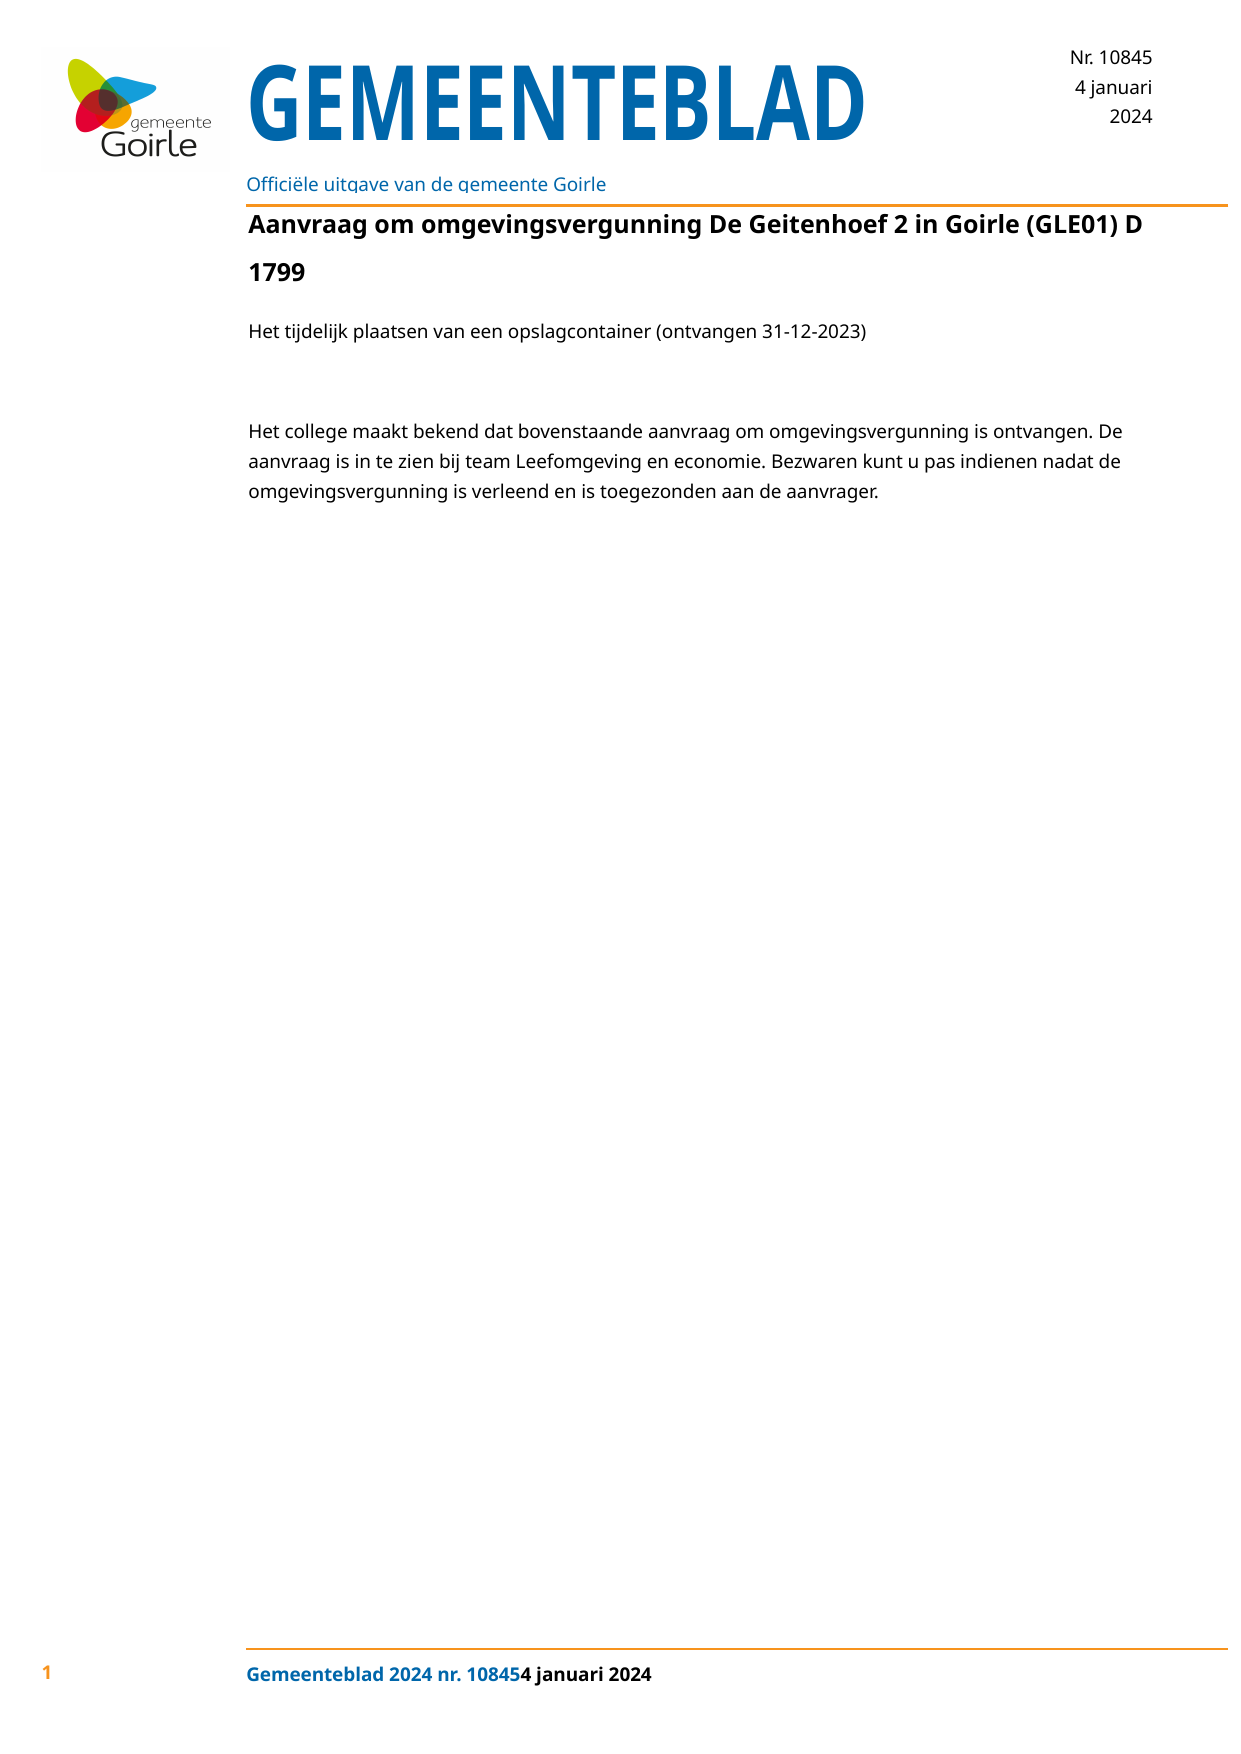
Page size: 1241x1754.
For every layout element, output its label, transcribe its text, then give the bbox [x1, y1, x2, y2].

picture [41, 47, 231, 172]
text Het college maakt bekend dat bovenstaande aanvraag om omgevingsvergunning is ontvangen. De aanvraag is in te zien bij team Leefomgeving en economie. Bezwaren kunt u pas indienen nadat de omgevingsvergunning is verleend en is toegezonden aan de aanvrager. [248, 419, 1152, 504]
text Aanvraag om omgevingsvergunning De Geitenhoef 2 in Goirle (GLE01) D 1799 [248, 207, 1152, 288]
text Het tijdelijk plaatsen van een opslagcontainer (ontvangen 31-12-2023) [248, 318, 1152, 344]
